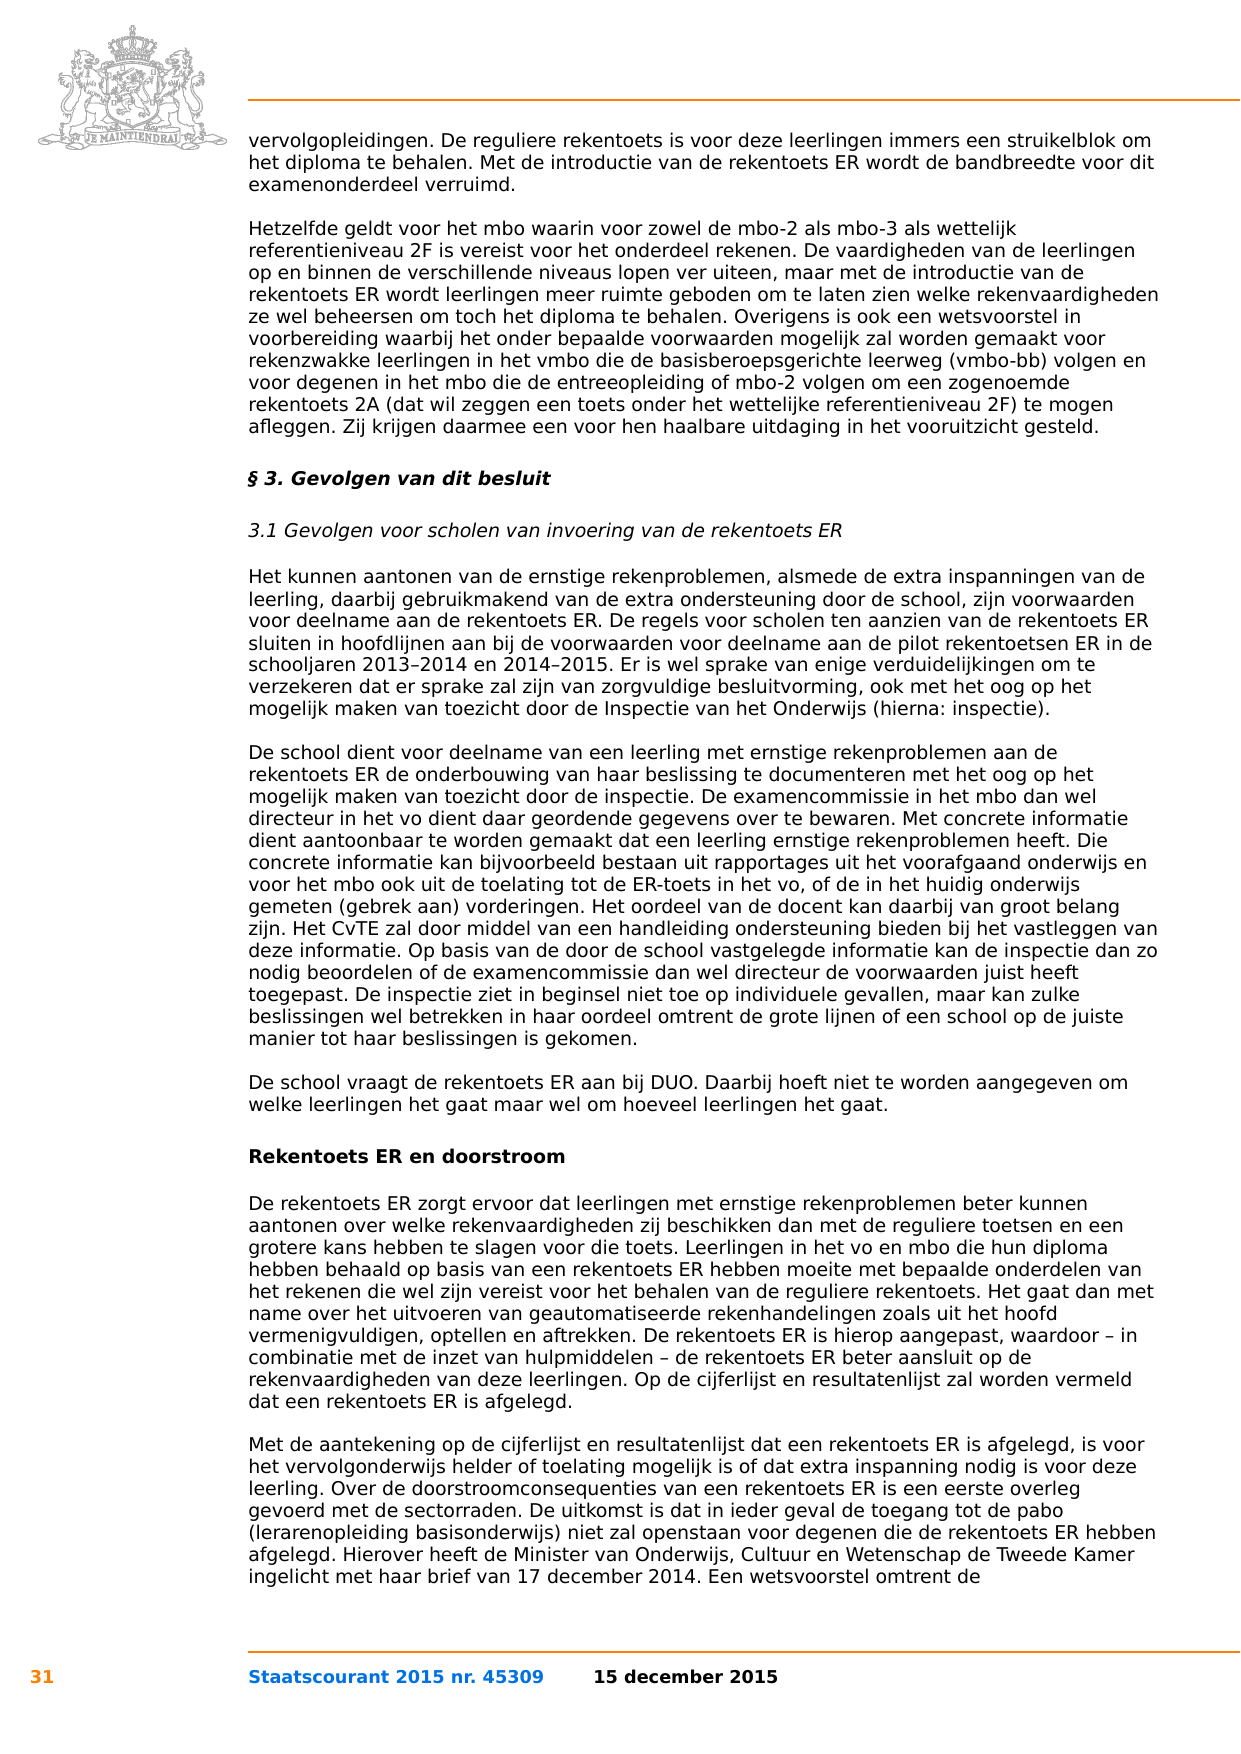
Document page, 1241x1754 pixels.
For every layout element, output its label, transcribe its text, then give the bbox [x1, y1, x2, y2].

subtitle Rekentoets ER en doorstroom [248, 1146, 1163, 1168]
text vervolgopleidingen. De reguliere rekentoets is voor deze leerlingen immers een struikelblok om het diploma te behalen. Met de introductie van de rekentoets ER wordt de bandbreedte voor dit examenonderdeel verruimd. [248, 130, 1163, 196]
subtitle 3.1 Gevolgen voor scholen van invoering van de rekentoets ER [248, 519, 1163, 541]
text De rekentoets ER zorgt ervoor dat leerlingen met ernstige rekenproblemen beter kunnen aantonen over welke rekenvaardigheden zij beschikken dan met de reguliere toetsen en een grotere kans hebben te slagen voor die toets. Leerlingen in het vo en mbo die hun diploma hebben behaald op basis van een rekentoets ER hebben moeite met bepaalde onderdelen van het rekenen die wel zijn vereist voor het behalen van de reguliere rekentoets. Het gaat dan met name over het uitvoeren van geautomatiseerde rekenhandelingen zoals uit het hoofd vermenigvuldigen, optellen en aftrekken. De rekentoets ER is hierop aangepast, waardoor – in combinatie met de inzet van hulpmiddelen – de rekentoets ER beter aansluit op de rekenvaardigheden van deze leerlingen. Op de cijferlijst en resultatenlijst zal worden vermeld dat een rekentoets ER is afgelegd. [248, 1193, 1163, 1412]
picture [38, 25, 227, 150]
text Het kunnen aantonen van de ernstige rekenproblemen, alsmede de extra inspanningen van de leerling, daarbij gebruikmakend van de extra ondersteuning door de school, zijn voorwaarden voor deelname aan de rekentoets ER. De regels voor scholen ten aanzien van de rekentoets ER sluiten in hoofdlijnen aan bij de voorwaarden voor deelname aan de pilot rekentoetsen ER in de schooljaren 2013–2014 en 2014–2015. Er is wel sprake van enige verduidelijkingen om te verzekeren dat er sprake zal zijn van zorgvuldige besluitvorming, ook met het oog op het mogelijk maken van toezicht door de Inspectie van het Onderwijs (hierna: inspectie). [248, 566, 1163, 720]
subtitle § 3. Gevolgen van dit besluit [248, 467, 1163, 489]
text De school dient voor deelname van een leerling met ernstige rekenproblemen aan de rekentoets ER de onderbouwing van haar beslissing te documenteren met het oog op het mogelijk maken van toezicht door de inspectie. De examencommissie in het mbo dan wel directeur in het vo dient daar geordende gegevens over te bewaren. Met concrete informatie dient aantoonbaar te worden gemaakt dat een leerling ernstige rekenproblemen heeft. Die concrete informatie kan bijvoorbeeld bestaan uit rapportages uit het voorafgaand onderwijs en voor het mbo ook uit de toelating tot de ER-toets in het vo, of de in het huidig onderwijs gemeten (gebrek aan) vorderingen. Het oordeel van de docent kan daarbij van groot belang zijn. Het CvTE zal door middel van een handleiding ondersteuning bieden bij het vastleggen van deze informatie. Op basis van de door de school vastgelegde informatie kan de inspectie dan zo nodig beoordelen of de examencommissie dan wel directeur de voorwaarden juist heeft toegepast. De inspectie ziet in beginsel niet toe op individuele gevallen, maar kan zulke beslissingen wel betrekken in haar oordeel omtrent de grote lijnen of een school op de juiste manier tot haar beslissingen is gekomen. [248, 742, 1163, 1050]
text De school vraagt de rekentoets ER aan bij DUO. Daarbij hoeft niet te worden aangegeven om welke leerlingen het gaat maar wel om hoeveel leerlingen het gaat. [248, 1072, 1163, 1116]
text Met de aantekening op de cijferlijst en resultatenlijst dat een rekentoets ER is afgelegd, is voor het vervolgonderwijs helder of toelating mogelijk is of dat extra inspanning nodig is voor deze leerling. Over de doorstroomconsequenties van een rekentoets ER is een eerste overleg gevoerd met de sectorraden. De uitkomst is dat in ieder geval de toegang tot de pabo (lerarenopleiding basisonderwijs) niet zal openstaan voor degenen die de rekentoets ER hebben afgelegd. Hierover heeft de Minister van Onderwijs, Cultuur en Wetenschap de Tweede Kamer ingelicht met haar brief van 17 december 2014. Een wetsvoorstel omtrent de [248, 1434, 1163, 1588]
text Hetzelfde geldt voor het mbo waarin voor zowel de mbo-2 als mbo-3 als wettelijk referentieniveau 2F is vereist voor het onderdeel rekenen. De vaardigheden van de leerlingen op en binnen de verschillende niveaus lopen ver uiteen, maar met de introductie van de rekentoets ER wordt leerlingen meer ruimte geboden om te laten zien welke rekenvaardigheden ze wel beheersen om toch het diploma te behalen. Overigens is ook een wetsvoorstel in voorbereiding waarbij het onder bepaalde voorwaarden mogelijk zal worden gemaakt voor rekenzwakke leerlingen in het vmbo die de basisberoepsgerichte leerweg (vmbo-bb) volgen en voor degenen in het mbo die de entreeopleiding of mbo-2 volgen om een zogenoemde rekentoets 2A (dat wil zeggen een toets onder het wettelijke referentieniveau 2F) te mogen afleggen. Zij krijgen daarmee een voor hen haalbare uitdaging in het vooruitzicht gesteld. [248, 218, 1163, 437]
